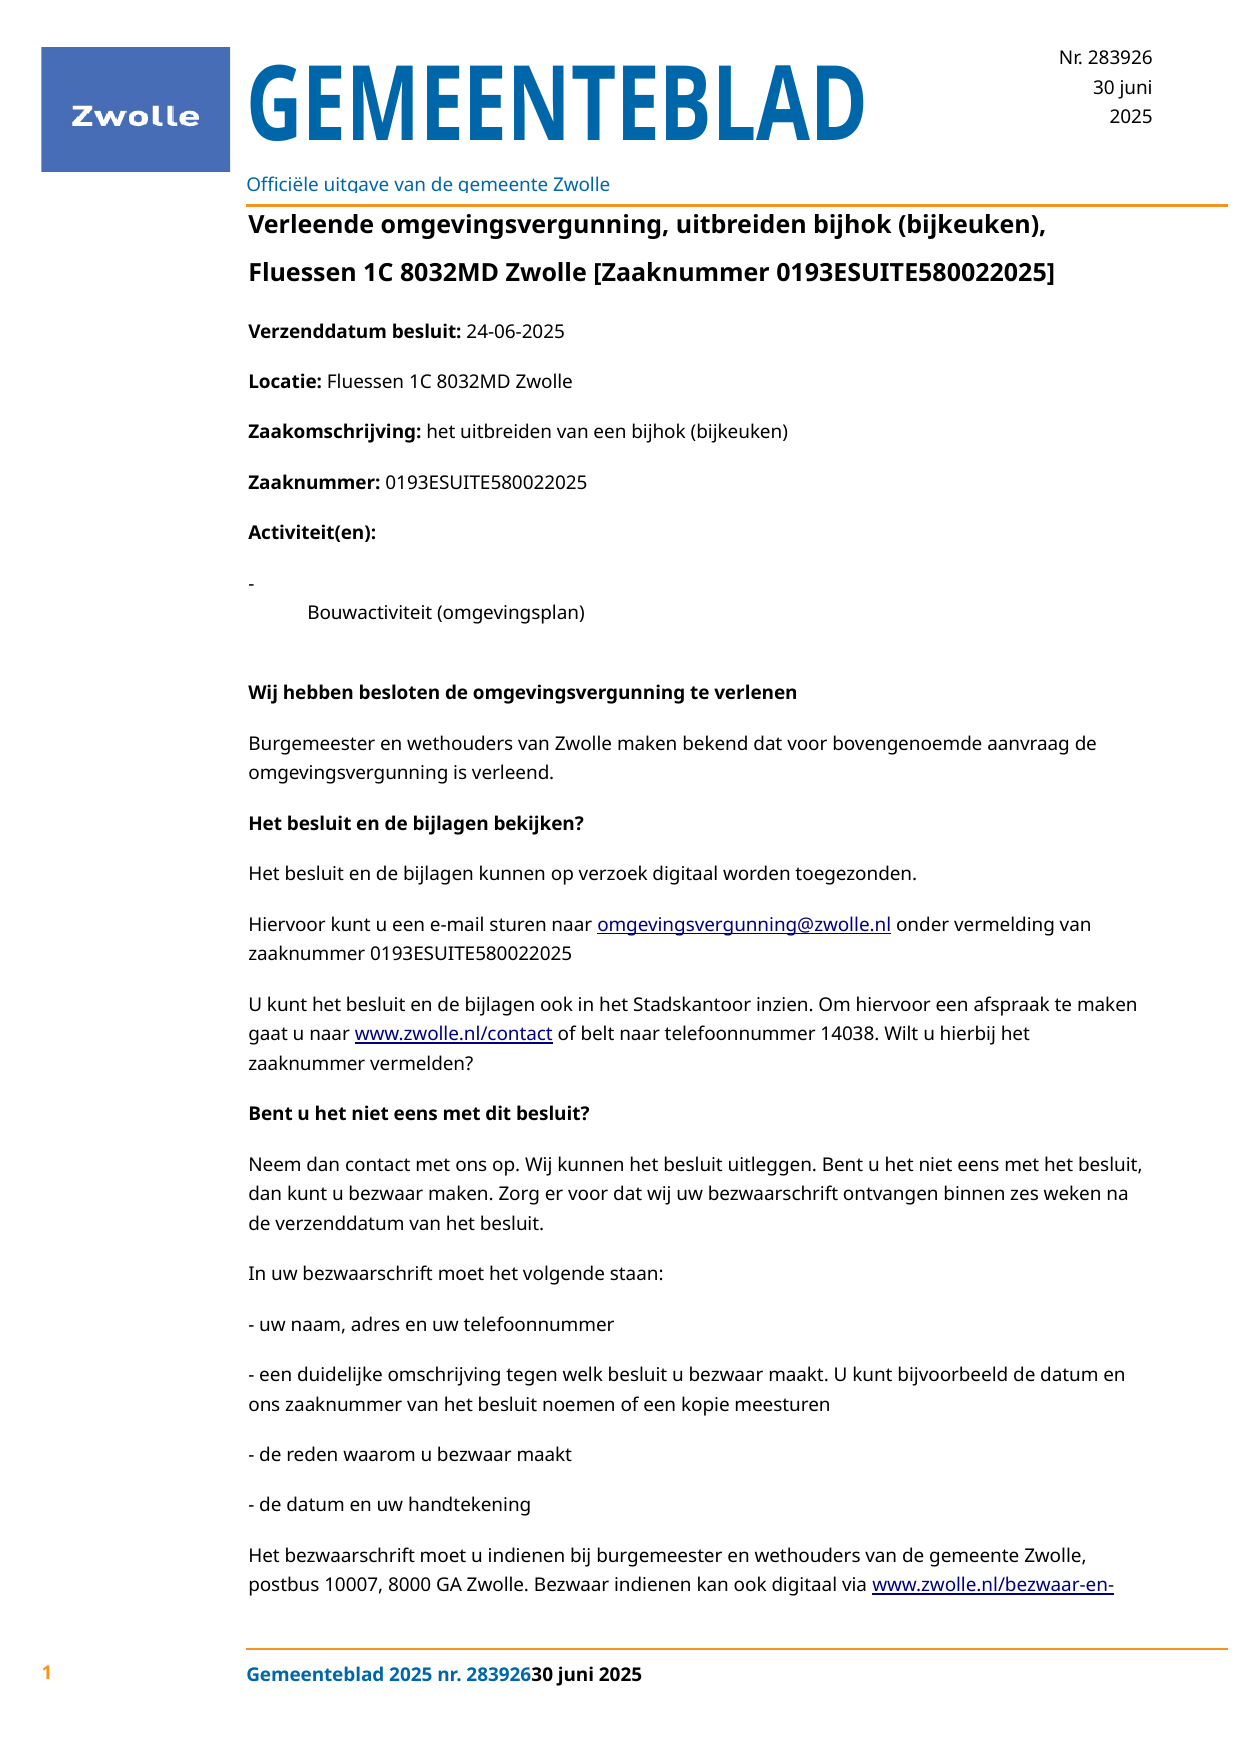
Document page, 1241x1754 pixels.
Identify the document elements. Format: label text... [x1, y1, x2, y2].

list Bouwactiviteit (omgevingsplan) [248, 599, 1152, 625]
text Het bezwaarschrift moet u indienen bij burgemeester en wethouders van de gemeente Zwolle, postbus 10007, 8000 GA Zwolle. Bezwaar indienen kan ook digitaal via www.zwolle.nl/bezwaar-en- [248, 1542, 1152, 1597]
text - een duidelijke omschrijving tegen welk besluit u bezwaar maakt. U kunt bijvoorbeeld de datum en ons zaaknummer van het besluit noemen of een kopie meesturen [248, 1361, 1152, 1417]
text Locatie: Fluessen 1C 8032MD Zwolle [248, 368, 1152, 394]
text U kunt het besluit en de bijlagen ook in het Stadskantoor inzien. Om hiervoor een afspraak te maken gaat u naar www.zwolle.nl/contact of belt naar telefoonnummer 14038. Wilt u hierbij het zaaknummer vermelden? [248, 991, 1152, 1076]
text Verleende omgevingsvergunning, uitbreiden bijhok (bijkeuken), Fluessen 1C 8032MD Zwolle [Zaaknummer 0193ESUITE580022025] [248, 207, 1152, 288]
text Zaaknummer: 0193ESUITE580022025 [248, 469, 1152, 495]
picture [41, 47, 231, 172]
text Hiervoor kunt u een e-mail sturen naar omgevingsvergunning@zwolle.nl onder vermelding van zaaknummer 0193ESUITE580022025 [248, 911, 1152, 966]
text - de reden waarom u bezwaar maakt [248, 1441, 1152, 1467]
text Activiteit(en): [248, 519, 1152, 545]
text Bent u het niet eens met dit besluit? [248, 1100, 1152, 1126]
text Neem dan contact met ons op. Wij kunnen het besluit uitleggen. Bent u het niet eens met het besluit, dan kunt u bezwaar maken. Zorg er voor dat wij uw bezwaarschrift ontvangen binnen zes weken na de verzenddatum van het besluit. [248, 1151, 1152, 1236]
text Wij hebben besloten de omgevingsvergunning te verlenen [248, 679, 1152, 705]
text Het besluit en de bijlagen bekijken? [248, 810, 1152, 836]
text - uw naam, adres en uw telefoonnummer [248, 1311, 1152, 1337]
text Verzenddatum besluit: 24-06-2025 [248, 318, 1152, 344]
text Het besluit en de bijlagen kunnen op verzoek digitaal worden toegezonden. [248, 860, 1152, 886]
text In uw bezwaarschrift moet het volgende staan: [248, 1260, 1152, 1286]
text Zaakomschrijving: het uitbreiden van een bijhok (bijkeuken) [248, 419, 1152, 444]
text - de datum en uw handtekening [248, 1492, 1152, 1517]
text Burgemeester en wethouders van Zwolle maken bekend dat voor bovengenoemde aanvraag de omgevingsvergunning is verleend. [248, 730, 1152, 785]
